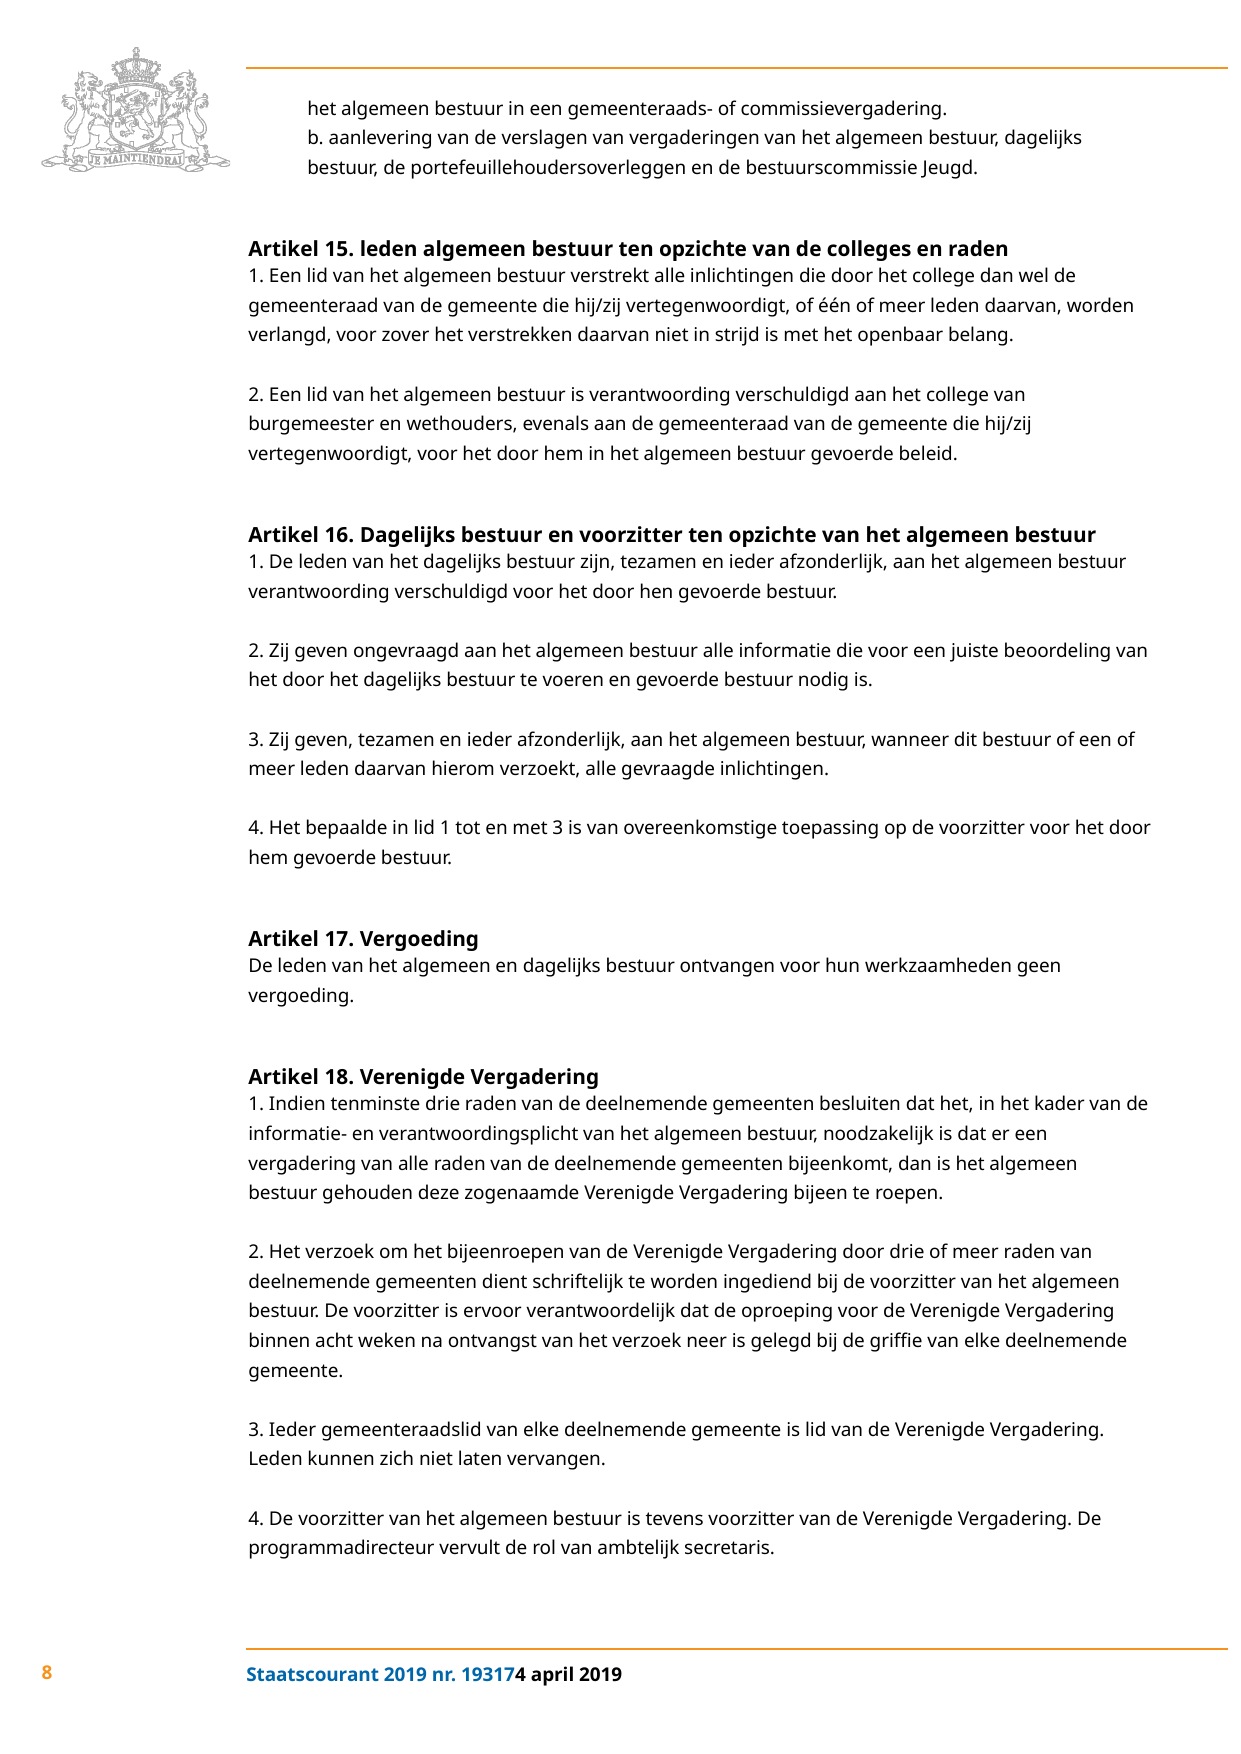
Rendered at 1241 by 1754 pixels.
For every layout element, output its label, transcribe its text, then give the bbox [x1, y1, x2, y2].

text 1. De leden van het dagelijks bestuur zijn, tezamen en ieder afzonderlijk, aan het algemeen bestuur verantwoording verschuldigd voor het door hen gevoerde bestuur. [248, 548, 1152, 604]
text Artikel 18. Verenigde Vergadering [248, 1062, 1152, 1091]
text Artikel 16. Dagelijks bestuur en voorzitter ten opzichte van het algemeen bestuur [248, 520, 1152, 548]
text De leden van het algemeen en dagelijks bestuur ontvangen voor hun werkzaamheden geen vergoeding. [248, 953, 1152, 1008]
text Artikel 15. leden algemeen bestuur ten opzichte van de colleges en raden [248, 234, 1152, 262]
text 4. Het bepaalde in lid 1 tot en met 3 is van overeenkomstige toepassing op de voorzitter voor het door hem gevoerde bestuur. [248, 814, 1152, 870]
picture [41, 47, 231, 172]
list b. aanlevering van de verslagen van vergaderingen van het algemeen bestuur, dagelijks bestuur, de portefeuillehoudersoverleggen en de bestuurscommissie Jeugd. [248, 124, 1152, 180]
text 4. De voorzitter van het algemeen bestuur is tevens voorzitter van de Verenigde Vergadering. De programmadirecteur vervult de rol van ambtelijk secretaris. [248, 1505, 1152, 1560]
text 2. Het verzoek om het bijeenroepen van de Verenigde Vergadering door drie of meer raden van deelnemende gemeenten dient schriftelijk te worden ingediend bij de voorzitter van het algemeen bestuur. De voorzitter is ervoor verantwoordelijk dat de oproeping voor de Verenigde Vergadering binnen acht weken na ontvangst van het verzoek neer is gelegd bij de griffie van elke deelnemende gemeente. [248, 1238, 1152, 1383]
text 3. Zij geven, tezamen en ieder afzonderlijk, aan het algemeen bestuur, wanneer dit bestuur of een of meer leden daarvan hierom verzoekt, alle gevraagde inlichtingen. [248, 726, 1152, 781]
text 2. Een lid van het algemeen bestuur is verantwoording verschuldigd aan het college van burgemeester en wethouders, evenals aan de gemeenteraad van de gemeente die hij/zij vertegenwoordigt, voor het door hem in het algemeen bestuur gevoerde beleid. [248, 381, 1152, 466]
text 2. Zij geven ongevraagd aan het algemeen bestuur alle informatie die voor een juiste beoordeling van het door het dagelijks bestuur te voeren en gevoerde bestuur nodig is. [248, 637, 1152, 692]
text 1. Een lid van het algemeen bestuur verstrekt alle inlichtingen die door het college dan wel de gemeenteraad van de gemeente die hij/zij vertegenwoordigt, of één of meer leden daarvan, worden verlangd, voor zover het verstrekken daarvan niet in strijd is met het openbaar belang. [248, 262, 1152, 347]
list het algemeen bestuur in een gemeenteraads- of commissievergadering. [248, 95, 1152, 121]
text Artikel 17. Vergoeding [248, 924, 1152, 953]
text 1. Indien tenminste drie raden van de deelnemende gemeenten besluiten dat het, in het kader van de informatie- en verantwoordingsplicht van het algemeen bestuur, noodzakelijk is dat er een vergadering van alle raden van de deelnemende gemeenten bijeenkomt, dan is het algemeen bestuur gehouden deze zogenaamde Verenigde Vergadering bijeen te roepen. [248, 1091, 1152, 1205]
text 3. Ieder gemeenteraadslid van elke deelnemende gemeente is lid van de Verenigde Vergadering. Leden kunnen zich niet laten vervangen. [248, 1416, 1152, 1471]
